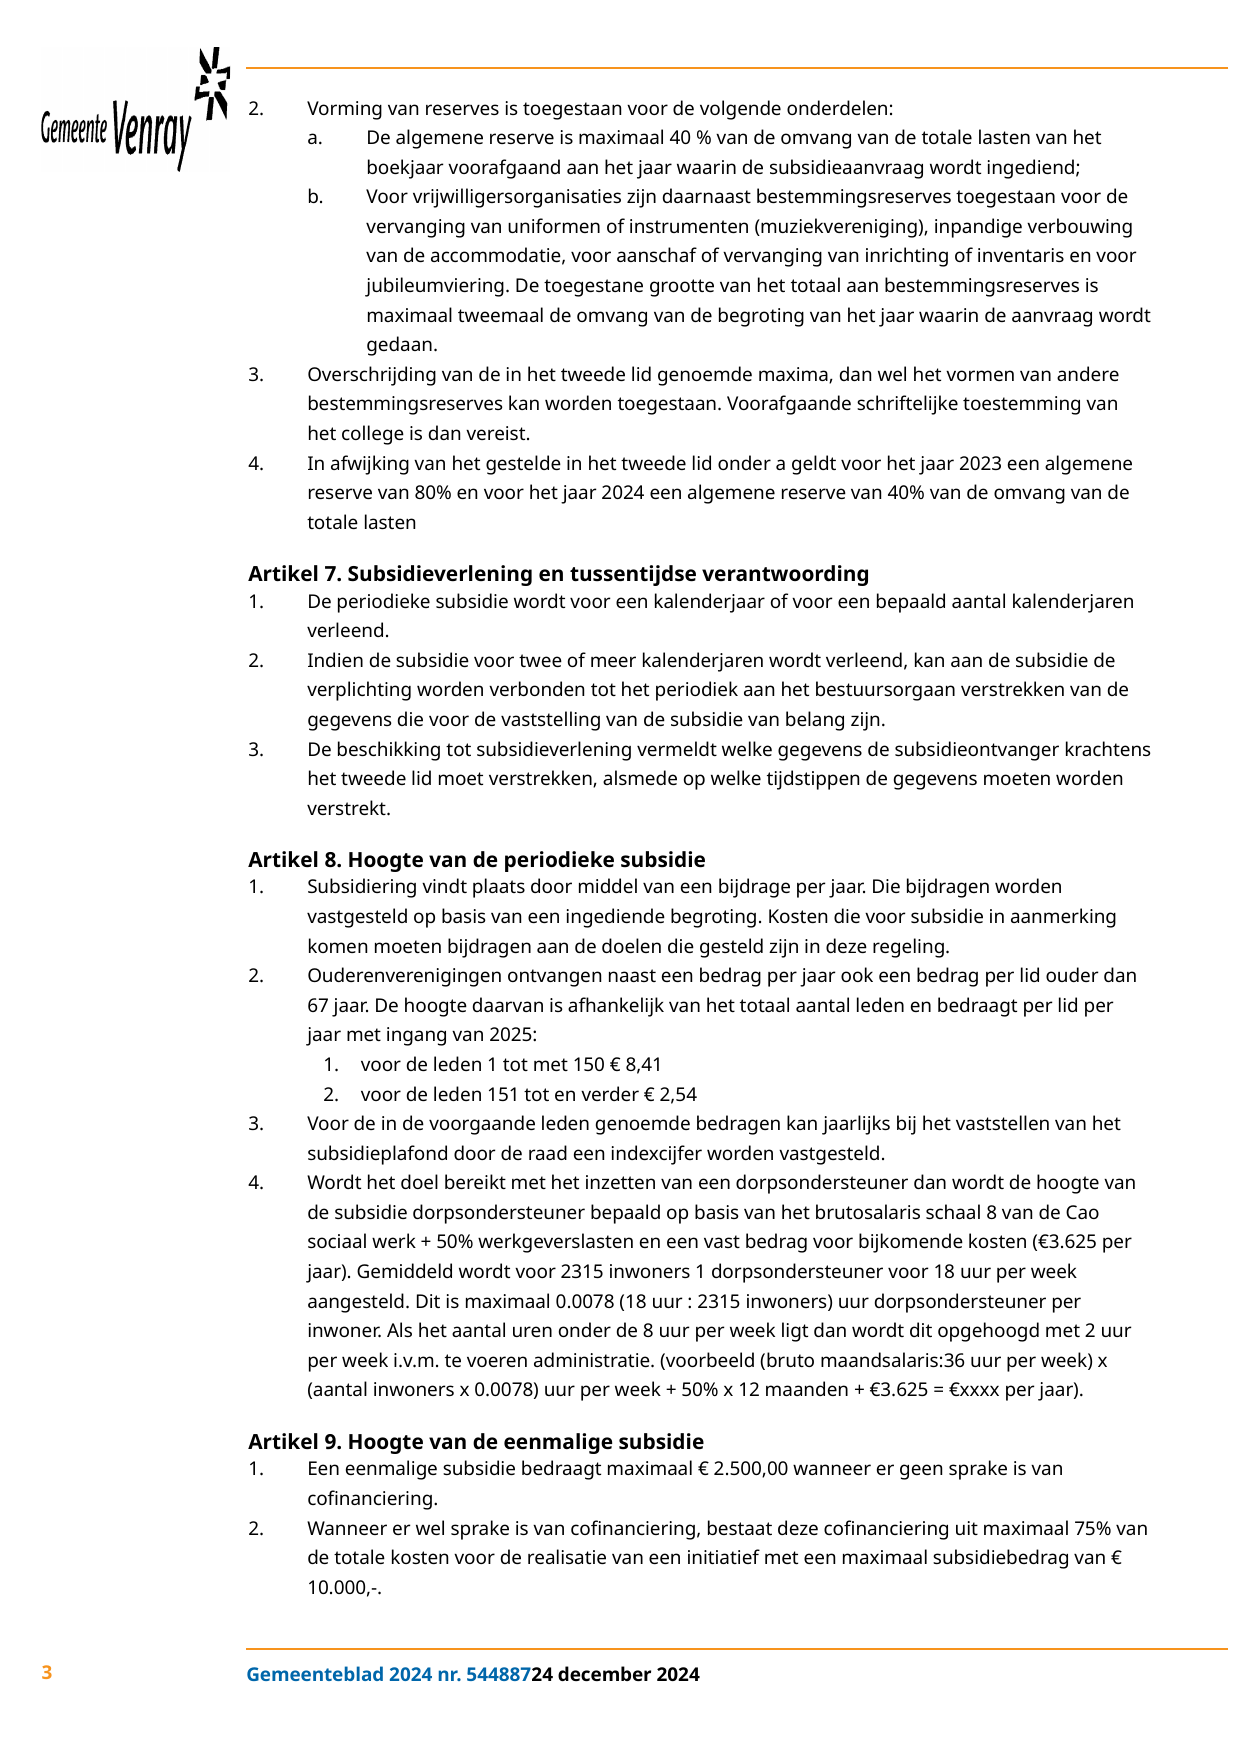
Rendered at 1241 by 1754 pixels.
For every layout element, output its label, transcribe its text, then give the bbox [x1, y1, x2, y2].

list Wordt het doel bereikt met het inzetten van een dorpsondersteuner dan wordt de hoogte van de subsidie dorpsondersteuner bepaald op basis van het brutosalaris schaal 8 van de Cao sociaal werk + 50% werkgeverslasten en een vast bedrag voor bijkomende kosten (€3.625 per jaar). Gemiddeld wordt voor 2315 inwoners 1 dorpsondersteuner voor 18 uur per week aangesteld. Dit is maximaal 0.0078 (18 uur : 2315 inwoners) uur dorpsondersteuner per inwoner. Als het aantal uren onder de 8 uur per week ligt dan wordt dit opgehoogd met 2 uur per week i.v.m. te voeren administratie. (voorbeeld (bruto maandsalaris:36 uur per week) x (aantal inwoners x 0.0078) uur per week + 50% x 12 maanden + €3.625 = €xxxx per jaar). [248, 1169, 1152, 1402]
text Artikel 7. Subsidieverlening en tussentijdse verantwoording [248, 559, 1152, 588]
list Subsidiering vindt plaats door middel van een bijdrage per jaar. Die bijdragen worden vastgesteld op basis van een ingediende begroting. Kosten die voor subsidie in aanmerking komen moeten bijdragen aan de doelen die gesteld zijn in deze regeling. [248, 874, 1152, 959]
list De beschikking tot subsidieverlening vermeldt welke gegevens de subsidieontvanger krachtens het tweede lid moet verstrekken, alsmede op welke tijdstippen de gegevens moeten worden verstrekt. [248, 736, 1152, 821]
list voor de leden 151 tot en verder € 2,54 [323, 1081, 1152, 1107]
list Indien de subsidie voor twee of meer kalenderjaren wordt verleend, kan aan de subsidie de verplichting worden verbonden tot het periodiek aan het bestuursorgaan verstrekken van de gegevens die voor de vaststelling van de subsidie van belang zijn. [248, 647, 1152, 732]
list In afwijking van het gestelde in het tweede lid onder a geldt voor het jaar 2023 een algemene reserve van 80% en voor het jaar 2024 een algemene reserve van 40% van de omvang van de totale lasten [248, 450, 1152, 535]
list Ouderenverenigingen ontvangen naast een bedrag per jaar ook een bedrag per lid ouder dan 67 jaar. De hoogte daarvan is afhankelijk van het totaal aantal leden en bedraagt per lid per jaar met ingang van 2025: [248, 962, 1152, 1047]
list Voor vrijwilligersorganisaties zijn daarnaast bestemmingsreserves toegestaan voor de vervanging van uniformen of instrumenten (muziekvereniging), inpandige verbouwing van de accommodatie, voor aanschaf of vervanging van inrichting of inventaris en voor jubileumviering. De toegestane grootte van het totaal aan bestemmingsreserves is maximaal tweemaal de omvang van de begroting van het jaar waarin de aanvraag wordt gedaan. [307, 183, 1152, 357]
list De periodieke subsidie wordt voor een kalenderjaar of voor een bepaald aantal kalenderjaren verleend. [248, 588, 1152, 643]
picture [41, 47, 231, 172]
list Wanneer er wel sprake is van cofinanciering, bestaat deze cofinanciering uit maximaal 75% van de totale kosten voor de realisatie van een initiatief met een maximaal subsidiebedrag van € 10.000,-. [248, 1515, 1152, 1599]
list Vorming van reserves is toegestaan voor de volgende onderdelen: [248, 95, 1152, 121]
list Een eenmalige subsidie bedraagt maximaal € 2.500,00 wanneer er geen sprake is van cofinanciering. [248, 1456, 1152, 1511]
list Overschrijding van de in het tweede lid genoemde maxima, dan wel het vormen van andere bestemmingsreserves kan worden toegestaan. Voorafgaande schriftelijke toestemming van het college is dan vereist. [248, 361, 1152, 446]
list De algemene reserve is maximaal 40 % van de omvang van de totale lasten van het boekjaar voorafgaand aan het jaar waarin de subsidieaanvraag wordt ingediend; [307, 124, 1152, 180]
list Voor de in de voorgaande leden genoemde bedragen kan jaarlijks bij het vaststellen van het subsidieplafond door de raad een indexcijfer worden vastgesteld. [248, 1110, 1152, 1166]
text Artikel 8. Hoogte van de periodieke subsidie [248, 845, 1152, 874]
list voor de leden 1 tot met 150 € 8,41 [323, 1051, 1152, 1077]
text Artikel 9. Hoogte van de eenmalige subsidie [248, 1427, 1152, 1456]
